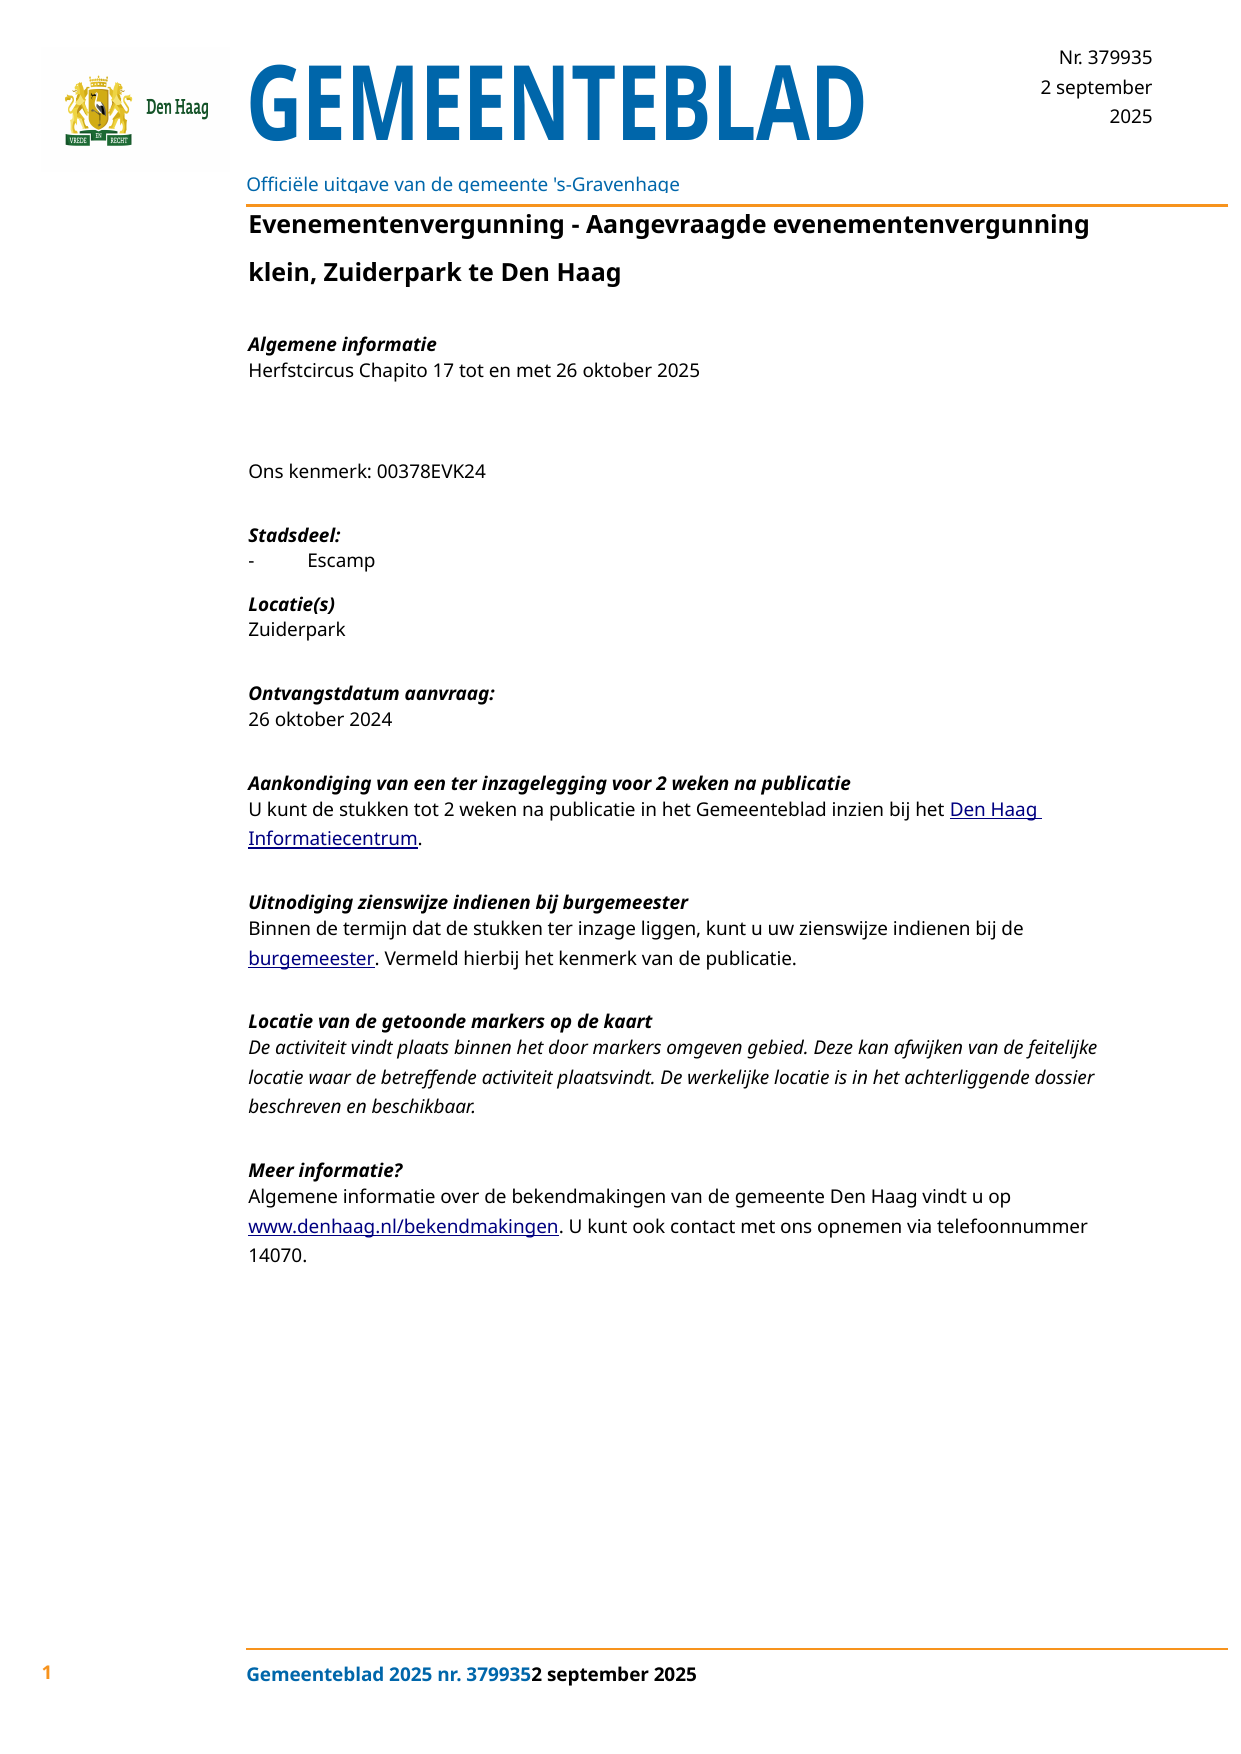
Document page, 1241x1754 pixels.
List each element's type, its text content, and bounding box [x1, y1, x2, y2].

text Herfstcircus Chapito 17 tot en met 26 oktober 2025 [248, 357, 1152, 383]
text Locatie(s) [248, 591, 1152, 617]
text 26 oktober 2024 [248, 706, 1152, 732]
text Ontvangstdatum aanvraag: [248, 681, 1152, 706]
text Aankondiging van een ter inzagelegging voor 2 weken na publicatie [248, 770, 1152, 796]
text Binnen de termijn dat de stukken ter inzage liggen, kunt u uw zienswijze indienen bij de burgemeester. Vermeld hierbij het kenmerk van de publicatie. [248, 915, 1152, 971]
text Zuiderpark [248, 617, 1152, 642]
text Evenementenvergunning - Aangevraagde evenementenvergunning klein, Zuiderpark te Den Haag [248, 207, 1152, 288]
text U kunt de stukken tot 2 weken na publicatie in het Gemeenteblad inzien bij het Den Haag Informatiecentrum. [248, 796, 1152, 851]
text Ons kenmerk: 00378EVK24 [248, 458, 1152, 484]
list Escamp [248, 548, 1152, 573]
text Meer informatie? [248, 1158, 1152, 1183]
text Uitnodiging zienswijze indienen bij burgemeester [248, 889, 1152, 915]
text Algemene informatie over de bekendmakingen van de gemeente Den Haag vindt u op www.denhaag.nl/bekendmakingen. U kunt ook contact met ons opnemen via telefoonnummer 14070. [248, 1183, 1152, 1268]
picture [41, 47, 231, 172]
text Algemene informatie [248, 331, 1152, 357]
text Stadsdeel: [248, 522, 1152, 548]
text Locatie van de getoonde markers op de kaart [248, 1009, 1152, 1034]
text De activiteit vindt plaats binnen het door markers omgeven gebied. Deze kan afwijken van de feitelijke locatie waar de betreffende activiteit plaatsvindt. De werkelijke locatie is in het achterliggende dossier beschreven en beschikbaar. [248, 1034, 1152, 1119]
